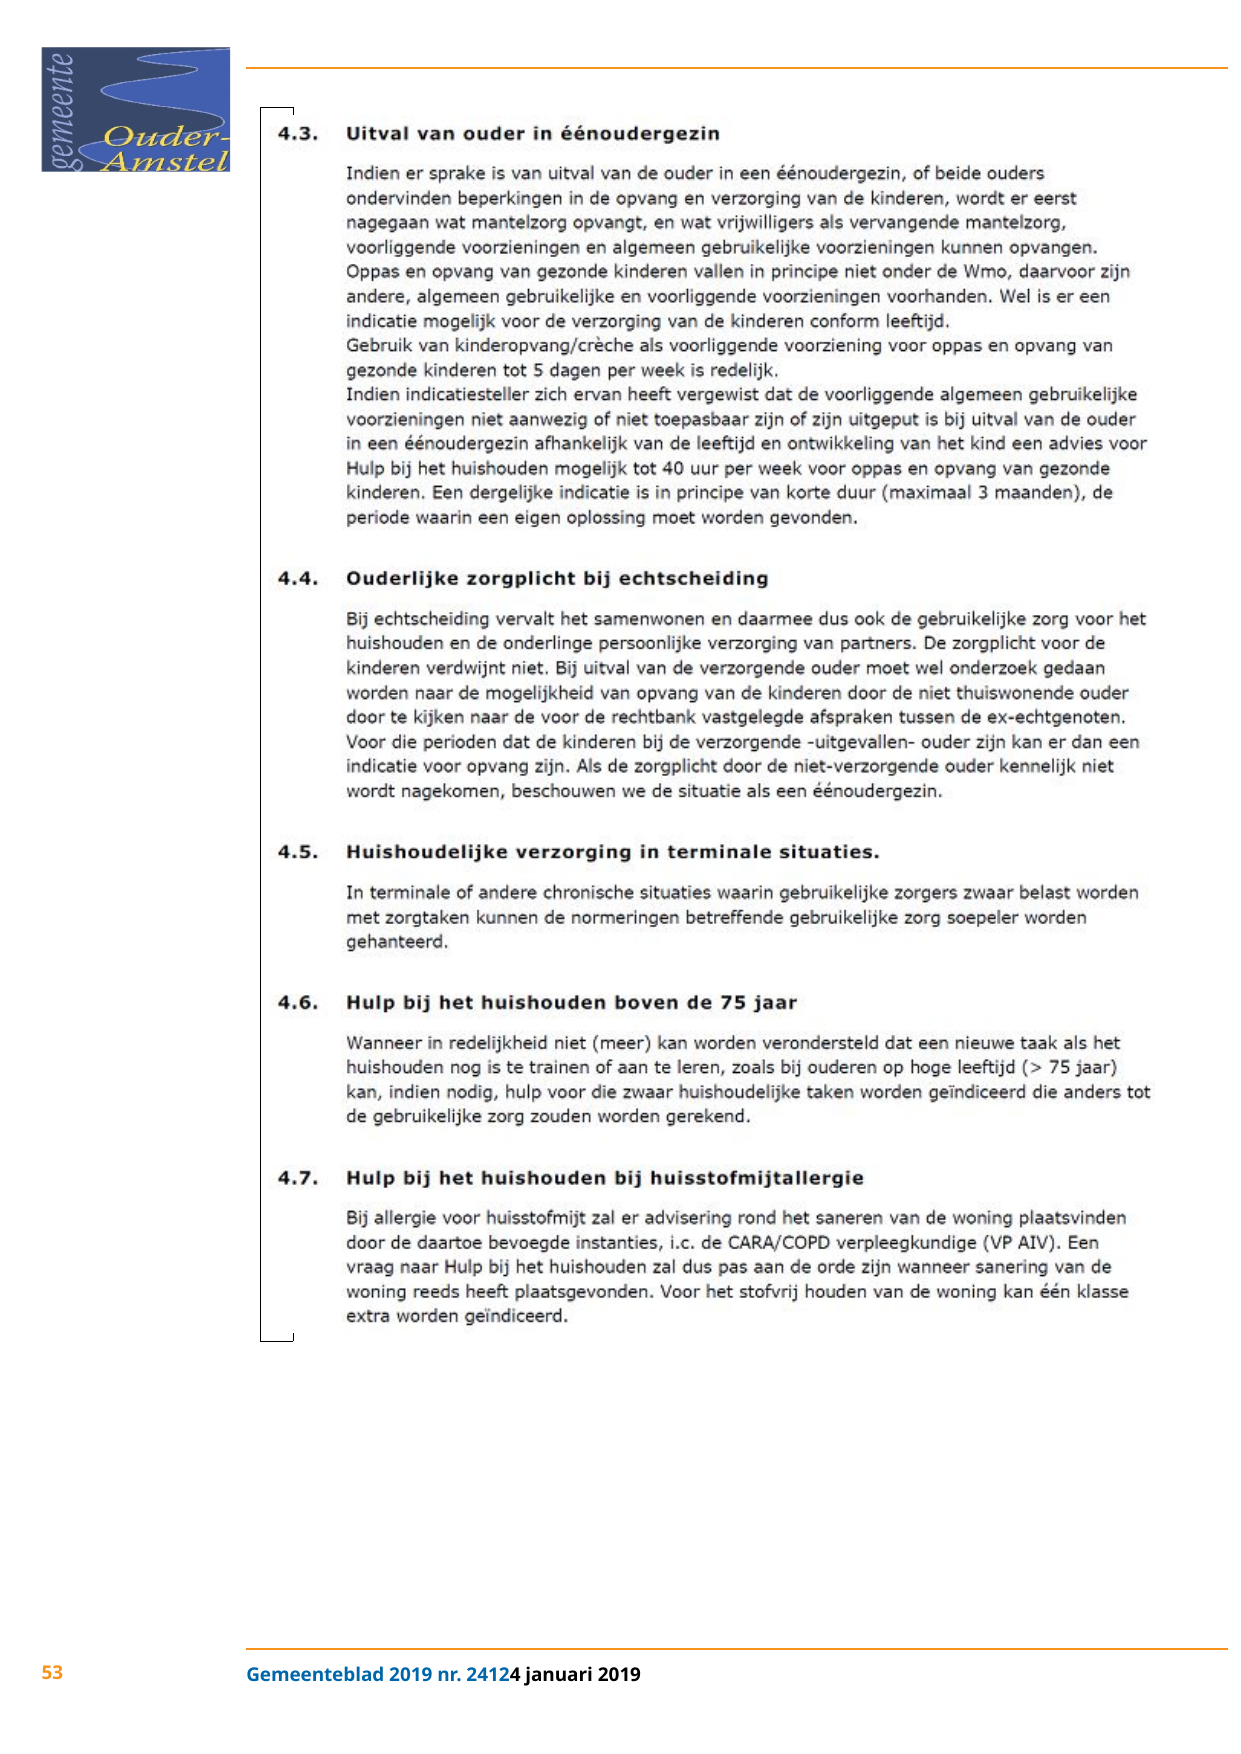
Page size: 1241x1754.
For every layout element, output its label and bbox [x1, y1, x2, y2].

picture [268, 115, 1155, 1333]
picture [41, 47, 231, 172]
